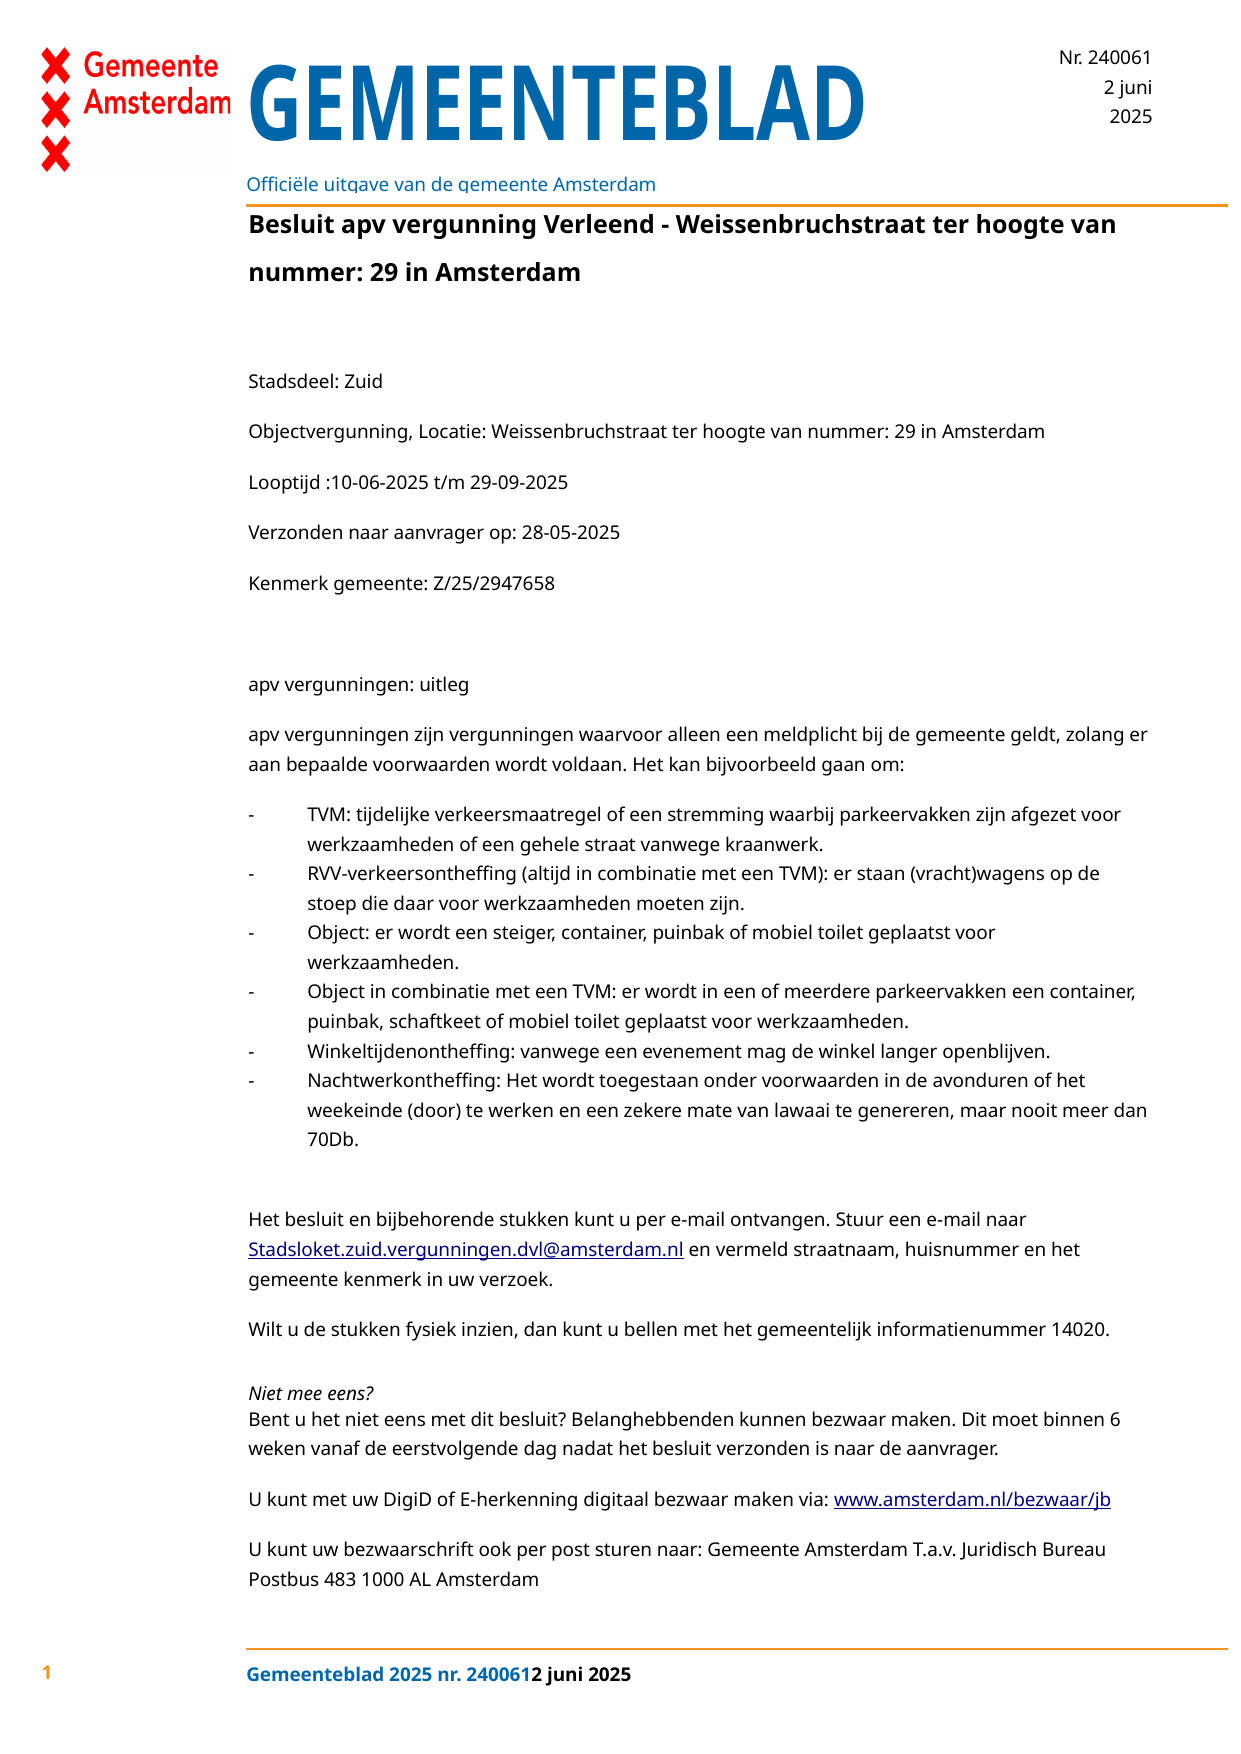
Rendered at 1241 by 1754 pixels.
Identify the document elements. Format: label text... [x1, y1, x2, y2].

text Objectvergunning, Locatie: Weissenbruchstraat ter hoogte van nummer: 29 in Amsterdam [248, 419, 1152, 444]
text U kunt uw bezwaarschrift ook per post sturen naar: Gemeente Amsterdam T.a.v. Juridisch Bureau Postbus 483 1000 AL Amsterdam [248, 1536, 1152, 1592]
text Niet mee eens? [248, 1380, 1152, 1406]
text Stadsdeel: Zuid [248, 368, 1152, 394]
picture [41, 47, 231, 172]
list RVV-verkeersontheffing (altijd in combinatie met een TVM): er staan (vracht)wagens op de stoep die daar voor werkzaamheden moeten zijn. [248, 860, 1152, 916]
list Nachtwerkontheffing: Het wordt toegestaan onder voorwaarden in de avonduren of het weekeinde (door) te werken en een zekere mate van lawaai te genereren, maar nooit meer dan 70Db. [248, 1067, 1152, 1152]
text Besluit apv vergunning Verleend - Weissenbruchstraat ter hoogte van nummer: 29 in Amsterdam [248, 207, 1152, 288]
text apv vergunningen: uitleg [248, 671, 1152, 697]
text Bent u het niet eens met dit besluit? Belanghebbenden kunnen bezwaar maken. Dit moet binnen 6 weken vanaf de eerstvolgende dag nadat het besluit verzonden is naar de aanvrager. [248, 1406, 1152, 1461]
text Wilt u de stukken fysiek inzien, dan kunt u bellen met het gemeentelijk informatienummer 14020. [248, 1316, 1152, 1342]
text apv vergunningen zijn vergunningen waarvoor alleen een meldplicht bij de gemeente geldt, zolang er aan bepaalde voorwaarden wordt voldaan. Het kan bijvoorbeeld gaan om: [248, 721, 1152, 777]
text Verzonden naar aanvrager op: 28-05-2025 [248, 519, 1152, 545]
text Looptijd :10-06-2025 t/m 29-09-2025 [248, 469, 1152, 495]
list Object in combinatie met een TVM: er wordt in een of meerdere parkeervakken een container, puinbak, schaftkeet of mobiel toilet geplaatst voor werkzaamheden. [248, 979, 1152, 1034]
text Kenmerk gemeente: Z/25/2947658 [248, 570, 1152, 596]
list Object: er wordt een steiger, container, puinbak of mobiel toilet geplaatst voor werkzaamheden. [248, 919, 1152, 975]
list TVM: tijdelijke verkeersmaatregel of een stremming waarbij parkeervakken zijn afgezet voor werkzaamheden of een gehele straat vanwege kraanwerk. [248, 801, 1152, 857]
text U kunt met uw DigiD of E-herkenning digitaal bezwaar maken via: www.amsterdam.nl/bezwaar/jb [248, 1486, 1152, 1512]
list Winkeltijdenontheffing: vanwege een evenement mag de winkel langer openblijven. [248, 1038, 1152, 1064]
text Het besluit en bijbehorende stukken kunt u per e-mail ontvangen. Stuur een e-mail naar Stadsloket.zuid.vergunningen.dvl@amsterdam.nl en vermeld straatnaam, huisnummer en het gemeente kenmerk in uw verzoek. [248, 1207, 1152, 1292]
